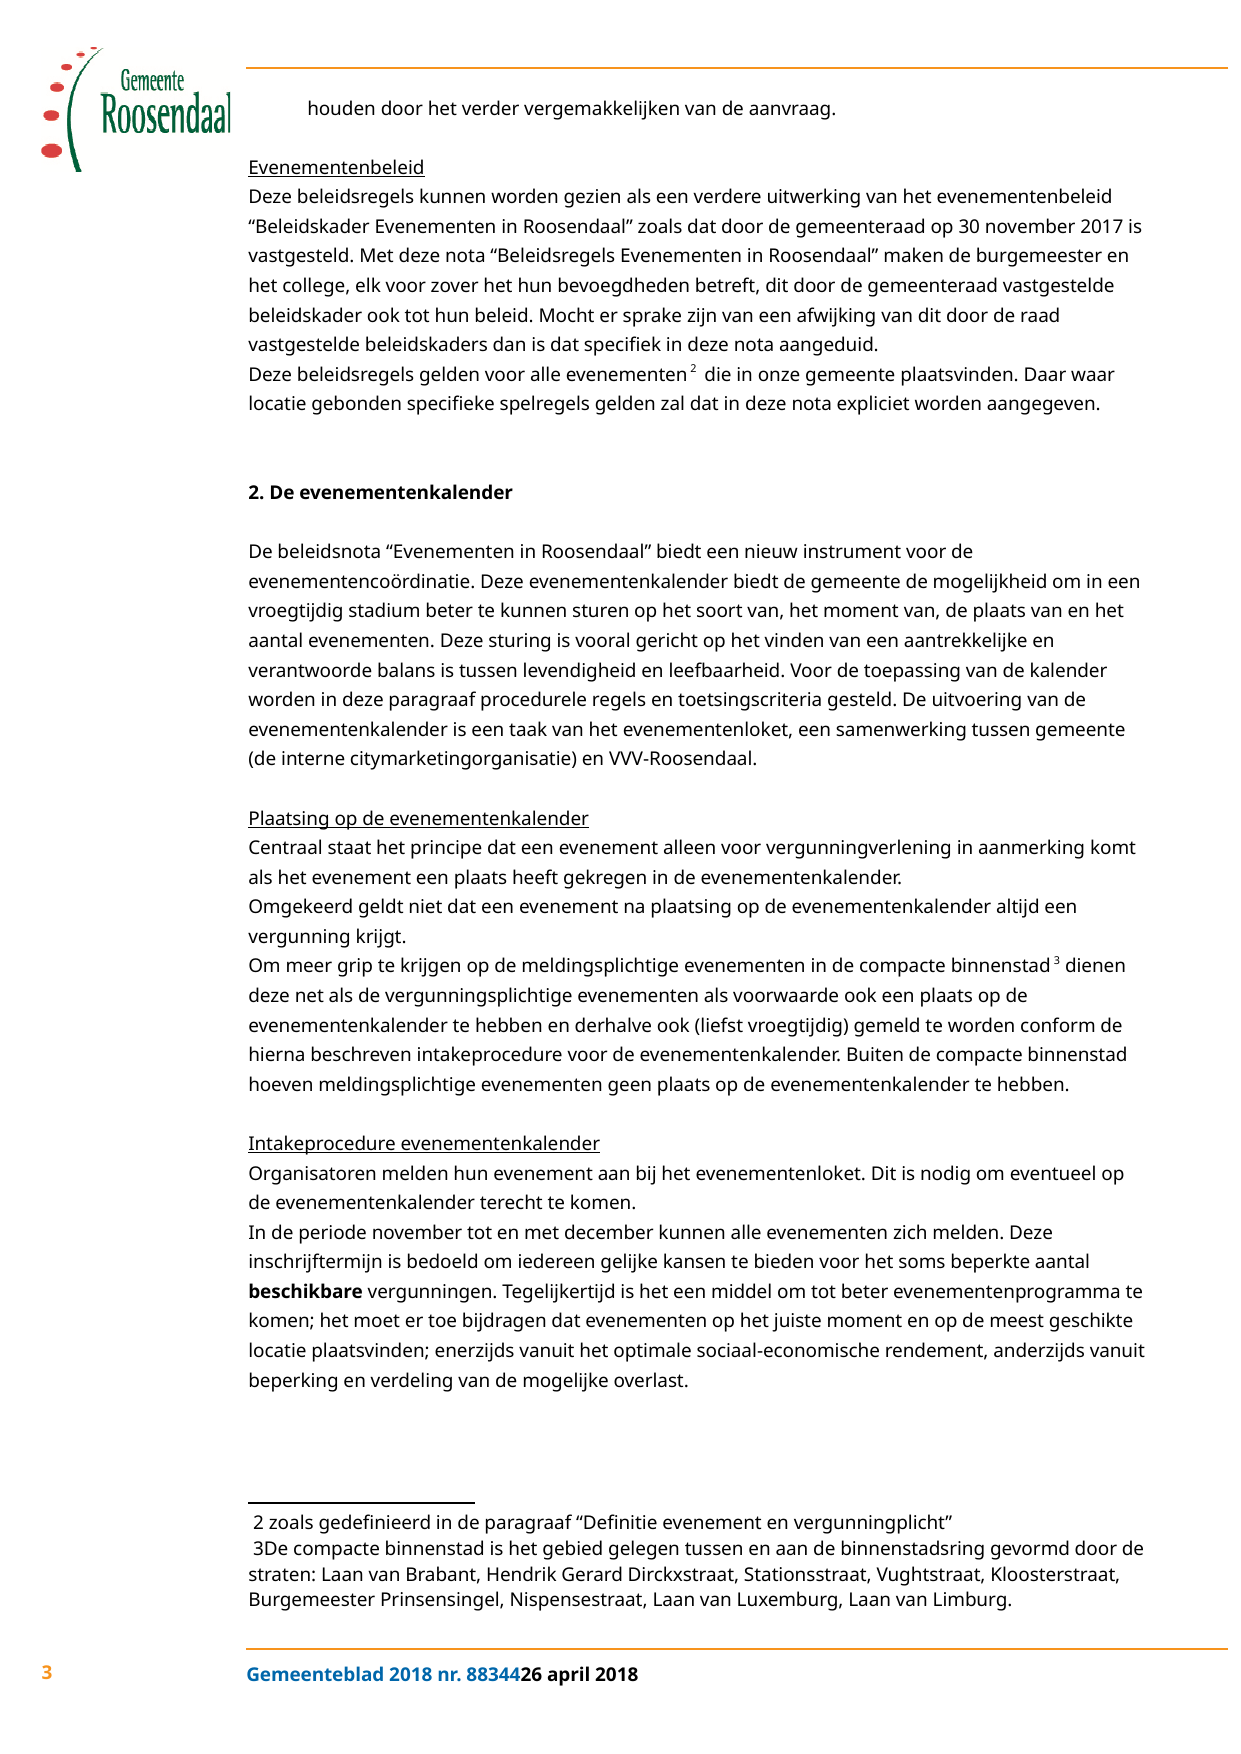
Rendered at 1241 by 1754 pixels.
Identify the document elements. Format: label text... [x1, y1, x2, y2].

text Organisatoren melden hun evenement aan bij het evenementenloket. Dit is nodig om eventueel op de evenementenkalender terecht te komen. [248, 1160, 1152, 1215]
text De compacte binnenstad is het gebied gelegen tussen en aan de binnenstadsring gevormd door de straten: Laan van Brabant, Hendrik Gerard Dirckxstraat, Stationsstraat, Vughtstraat, Kloosterstraat, Burgemeester Prinsensingel, Nispensestraat, Laan van Luxemburg, Laan van Limburg. [248, 1535, 1152, 1612]
text Plaatsing op de evenementenkalender [248, 805, 1152, 831]
text Om meer grip te krijgen op de meldingsplichtige evenementen in de compacte binnenstad dienen deze net als de vergunningsplichtige evenementen als voorwaarde ook een plaats op de evenementenkalender te hebben en derhalve ook (liefst vroegtijdig) gemeld te worden conform de hierna beschreven intakeprocedure voor de evenementenkalender. Buiten de compacte binnenstad hoeven meldingsplichtige evenementen geen plaats op de evenementenkalender te hebben. [248, 953, 1152, 1097]
text De beleidsnota “Evenementen in Roosendaal” biedt een nieuw instrument voor de evenementencoördinatie. Deze evenementenkalender biedt de gemeente de mogelijkheid om in een vroegtijdig stadium beter te kunnen sturen op het soort van, het moment van, de plaats van en het aantal evenementen. Deze sturing is vooral gericht op het vinden van een aantrekkelijke en verantwoorde balans is tussen levendigheid en leefbaarheid. Voor de toepassing van de kalender worden in deze paragraaf procedurele regels en toetsingscriteria gesteld. De uitvoering van de evenementenkalender is een taak van het evenementenloket, een samenwerking tussen gemeente (de interne citymarketingorganisatie) en VVV-Roosendaal. [248, 538, 1152, 771]
text Deze beleidsregels gelden voor alle evenementen die in onze gemeente plaatsvinden. Daar waar locatie gebonden specifieke spelregels gelden zal dat in deze nota expliciet worden aangegeven. [248, 361, 1152, 416]
text Evenementenbeleid [248, 154, 1152, 180]
text Deze beleidsregels kunnen worden gezien als een verdere uitwerking van het evenementenbeleid “Beleidskader Evenementen in Roosendaal” zoals dat door de gemeenteraad op 30 november 2017 is vastgesteld. Met deze nota “Beleidsregels Evenementen in Roosendaal” maken de burgemeester en het college, elk voor zover het hun bevoegdheden betreft, dit door de gemeenteraad vastgestelde beleidskader ook tot hun beleid. Mocht er sprake zijn van een afwijking van dit door de raad vastgestelde beleidskaders dan is dat specifiek in deze nota aangeduid. [248, 183, 1152, 357]
text In de periode november tot en met december kunnen alle evenementen zich melden. Deze inschrijftermijn is bedoeld om iedereen gelijke kansen te bieden voor het soms beperkte aantal beschikbare vergunningen. Tegelijkertijd is het een middel om tot beter evenementenprogramma te komen; het moet er toe bijdragen dat evenementen op het juiste moment en op de meest geschikte locatie plaatsvinden; enerzijds vanuit het optimale sociaal-economische rendement, anderzijds vanuit beperking en verdeling van de mogelijke overlast. [248, 1219, 1152, 1393]
text zoals gedefinieerd in de paragraaf “Definitie evenement en vergunningplicht” [248, 1509, 1152, 1535]
text Omgekeerd geldt niet dat een evenement na plaatsing op de evenementenkalender altijd een vergunning krijgt. [248, 893, 1152, 949]
text 2. De evenementenkalender [248, 479, 1152, 505]
picture [41, 47, 231, 172]
text Centraal staat het principe dat een evenement alleen voor vergunningverlening in aanmerking komt als het evenement een plaats heeft gekregen in de evenementenkalender. [248, 834, 1152, 890]
list houden door het verder vergemakkelijken van de aanvraag. [248, 95, 1152, 121]
text Intakeprocedure evenementenkalender [248, 1130, 1152, 1156]
